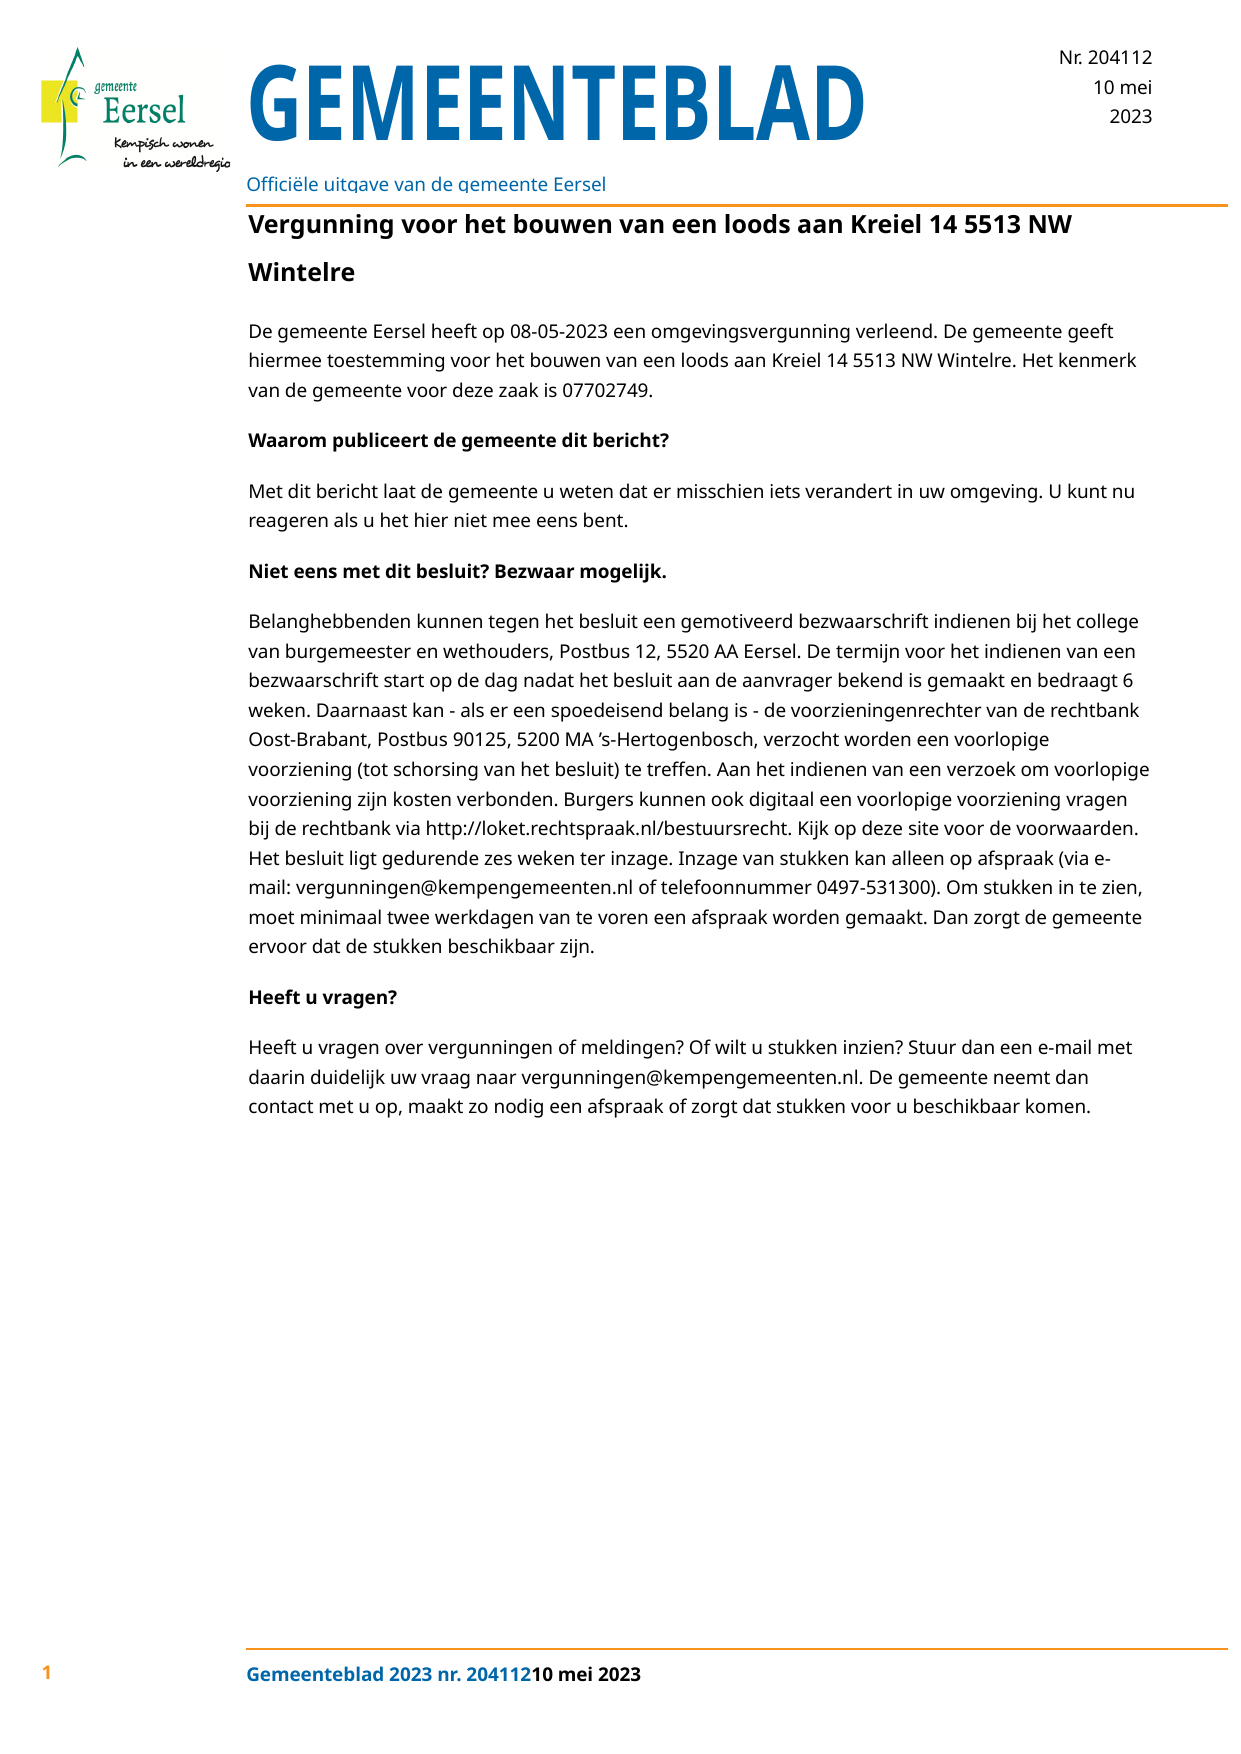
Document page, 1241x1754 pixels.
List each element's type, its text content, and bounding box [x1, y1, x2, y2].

text Waarom publiceert de gemeente dit bericht? [248, 427, 1152, 453]
text Met dit bericht laat de gemeente u weten dat er misschien iets verandert in uw omgeving. U kunt nu reageren als u het hier niet mee eens bent. [248, 478, 1152, 533]
text De gemeente Eersel heeft op 08-05-2023 een omgevingsvergunning verleend. De gemeente geeft hiermee toestemming voor het bouwen van een loods aan Kreiel 14 5513 NW Wintelre. Het kenmerk van de gemeente voor deze zaak is 07702749. [248, 318, 1152, 403]
text Niet eens met dit besluit? Bezwaar mogelijk. [248, 558, 1152, 584]
text Vergunning voor het bouwen van een loods aan Kreiel 14 5513 NW Wintelre [248, 207, 1152, 288]
picture [41, 47, 231, 172]
text Heeft u vragen? [248, 984, 1152, 1010]
text Heeft u vragen over vergunningen of meldingen? Of wilt u stukken inzien? Stuur dan een e-mail met daarin duidelijk uw vraag naar vergunningen@kempengemeenten.nl. De gemeente neemt dan contact met u op, maakt zo nodig een afspraak of zorgt dat stukken voor u beschikbaar komen. [248, 1034, 1152, 1119]
text Belanghebbenden kunnen tegen het besluit een gemotiveerd bezwaarschrift indienen bij het college van burgemeester en wethouders, Postbus 12, 5520 AA Eersel. De termijn voor het indienen van een bezwaarschrift start op de dag nadat het besluit aan de aanvrager bekend is gemaakt en bedraagt 6 weken. Daarnaast kan - als er een spoedeisend belang is - de voorzieningenrechter van de rechtbank Oost-Brabant, Postbus 90125, 5200 MA ’s-Hertogenbosch, verzocht worden een voorlopige voorziening (tot schorsing van het besluit) te treffen. Aan het indienen van een verzoek om voorlopige voorziening zijn kosten verbonden. Burgers kunnen ook digitaal een voorlopige voorziening vragen bij de rechtbank via http://loket.rechtspraak.nl/bestuursrecht. Kijk op deze site voor de voorwaarden. Het besluit ligt gedurende zes weken ter inzage. Inzage van stukken kan alleen op afspraak (via e-mail: vergunningen@kempengemeenten.nl of telefoonnummer 0497-531300). Om stukken in te zien, moet minimaal twee werkdagen van te voren een afspraak worden gemaakt. Dan zorgt de gemeente ervoor dat de stukken beschikbaar zijn. [248, 608, 1152, 959]
